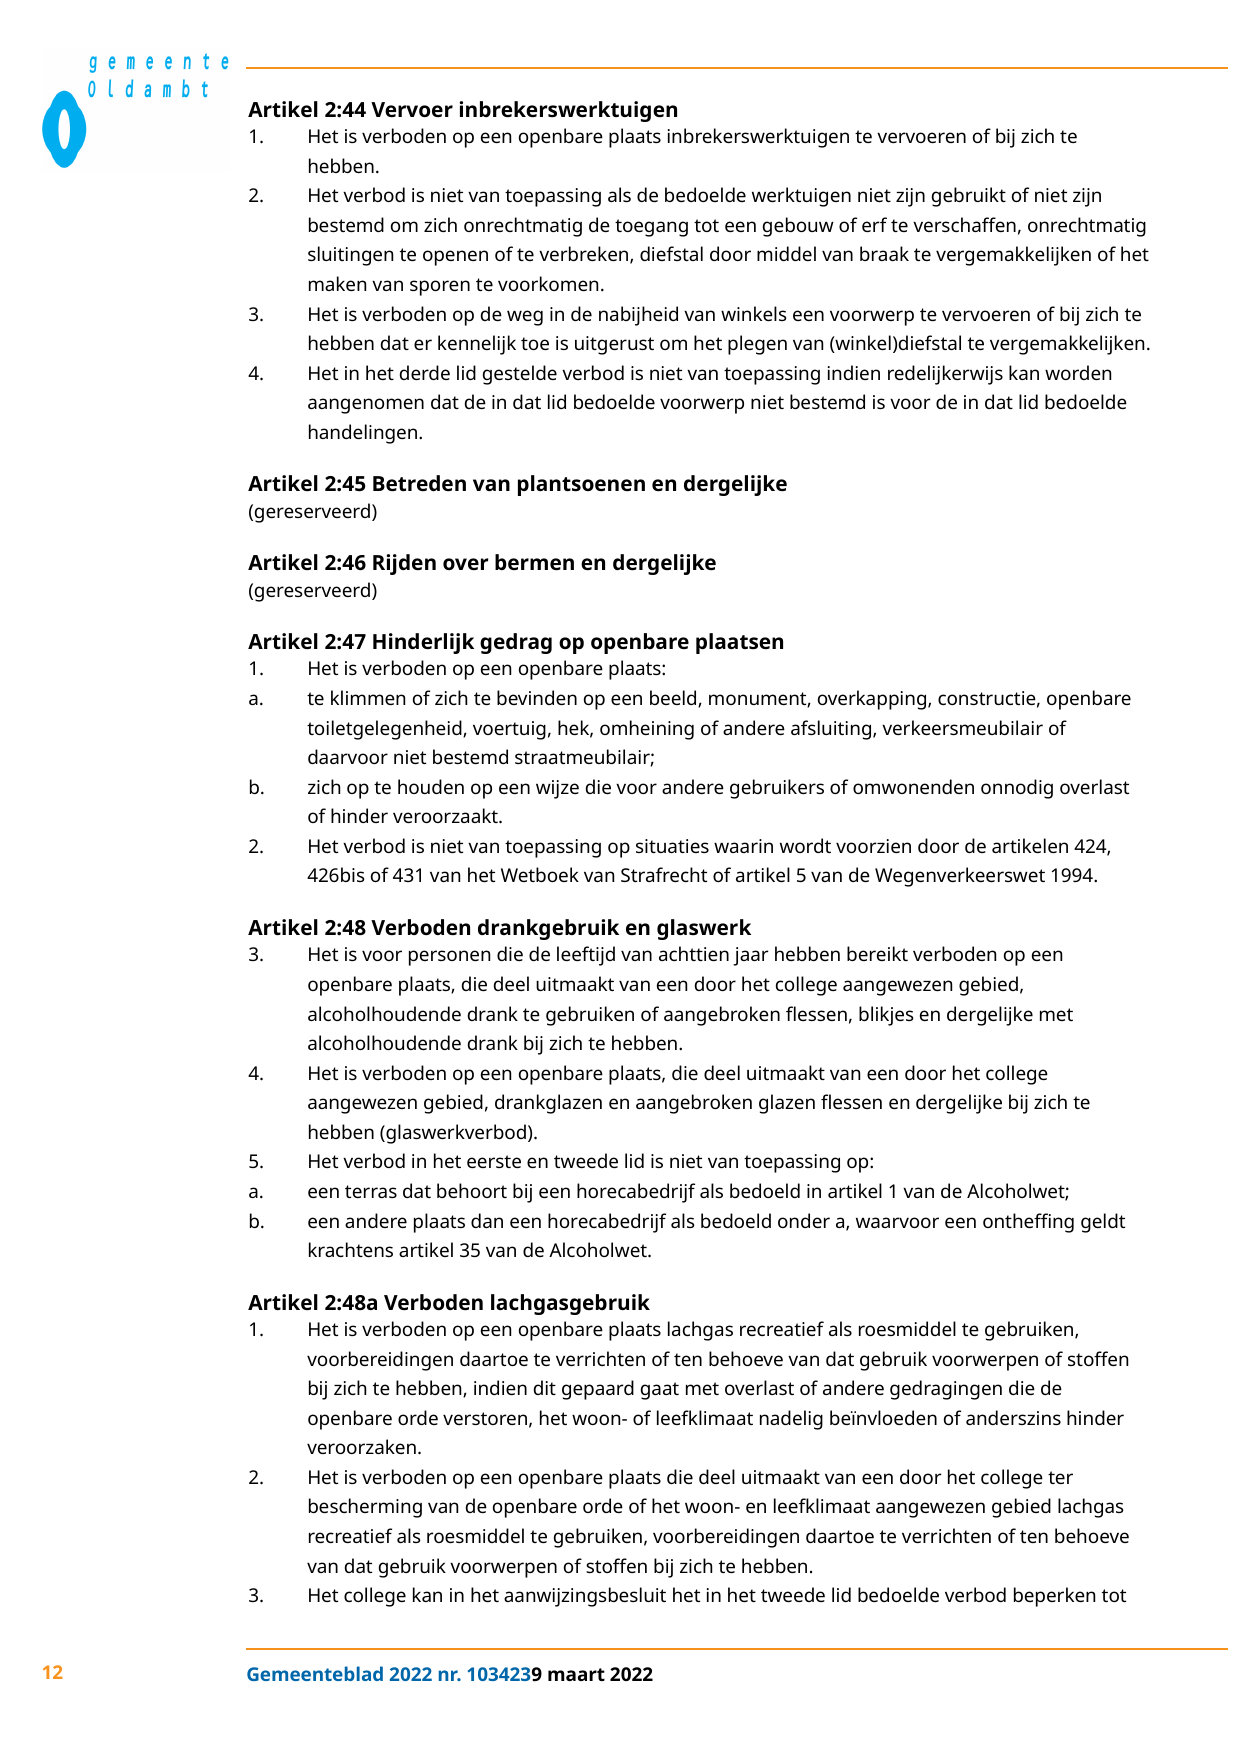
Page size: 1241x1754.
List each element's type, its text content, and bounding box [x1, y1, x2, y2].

picture [41, 47, 231, 172]
list zich op te houden op een wijze die voor andere gebruikers of omwonenden onnodig overlast of hinder veroorzaakt. [248, 774, 1152, 829]
list Het is verboden op een openbare plaats lachgas recreatief als roesmiddel te gebruiken, voorbereidingen daartoe te verrichten of ten behoeve van dat gebruik voorwerpen of stoffen bij zich te hebben, indien dit gepaard gaat met overlast of andere gedragingen die de openbare orde verstoren, het woon- of leefklimaat nadelig beïnvloeden of anderszins hinder veroorzaken. [248, 1316, 1152, 1460]
list Het verbod in het eerste en tweede lid is niet van toepassing op: [248, 1149, 1152, 1174]
text Artikel 2:48 Verboden drankgebruik en glaswerk [248, 913, 1152, 942]
text Artikel 2:47 Hinderlijk gedrag op openbare plaatsen [248, 627, 1152, 656]
list Het college kan in het aanwijzingsbesluit het in het tweede lid bedoelde verbod beperken tot [248, 1582, 1152, 1608]
list Het is voor personen die de leeftijd van achttien jaar hebben bereikt verboden op een openbare plaats, die deel uitmaakt van een door het college aangewezen gebied, alcoholhoudende drank te gebruiken of aangebroken flessen, blikjes en dergelijke met alcoholhoudende drank bij zich te hebben. [248, 942, 1152, 1056]
list Het is verboden op een openbare plaats, die deel uitmaakt van een door het college aangewezen gebied, drankglazen en aangebroken glazen flessen en dergelijke bij zich te hebben (glaswerkverbod). [248, 1060, 1152, 1145]
list te klimmen of zich te bevinden op een beeld, monument, overkapping, constructie, openbare toiletgelegenheid, voertuig, hek, omheining of andere afsluiting, verkeersmeubilair of daarvoor niet bestemd straatmeubilair; [248, 685, 1152, 770]
list Het verbod is niet van toepassing als de bedoelde werktuigen niet zijn gebruikt of niet zijn bestemd om zich onrechtmatig de toegang tot een gebouw of erf te verschaffen, onrechtmatig sluitingen te openen of te verbreken, diefstal door middel van braak te vergemakkelijken of het maken van sporen te voorkomen. [248, 182, 1152, 297]
text Artikel 2:48a Verboden lachgasgebruik [248, 1288, 1152, 1316]
list Het is verboden op een openbare plaats inbrekerswerktuigen te vervoeren of bij zich te hebben. [248, 123, 1152, 178]
list Het verbod is niet van toepassing op situaties waarin wordt voorzien door de artikelen 424, 426bis of 431 van het Wetboek van Strafrecht of artikel 5 van de Wegenverkeerswet 1994. [248, 833, 1152, 888]
text Artikel 2:46 Rijden over bermen en dergelijke [248, 548, 1152, 577]
text Artikel 2:45 Betreden van plantsoenen en dergelijke [248, 469, 1152, 498]
text (gereserveerd) [248, 498, 1152, 524]
list een andere plaats dan een horecabedrijf als bedoeld onder a, waarvoor een ontheffing geldt krachtens artikel 35 van de Alcoholwet. [248, 1208, 1152, 1263]
text (gereserveerd) [248, 577, 1152, 602]
list Het in het derde lid gestelde verbod is niet van toepassing indien redelijkerwijs kan worden aangenomen dat de in dat lid bedoelde voorwerp niet bestemd is voor de in dat lid bedoelde handelingen. [248, 360, 1152, 445]
text Artikel 2:44 Vervoer inbrekerswerktuigen [248, 95, 1152, 123]
list Het is verboden op een openbare plaats: [248, 656, 1152, 681]
list een terras dat behoort bij een horecabedrijf als bedoeld in artikel 1 van de Alcoholwet; [248, 1178, 1152, 1204]
list Het is verboden op een openbare plaats die deel uitmaakt van een door het college ter bescherming van de openbare orde of het woon- en leefklimaat aangewezen gebied lachgas recreatief als roesmiddel te gebruiken, voorbereidingen daartoe te verrichten of ten behoeve van dat gebruik voorwerpen of stoffen bij zich te hebben. [248, 1464, 1152, 1579]
list Het is verboden op de weg in de nabijheid van winkels een voorwerp te vervoeren of bij zich te hebben dat er kennelijk toe is uitgerust om het plegen van (winkel)diefstal te vergemakkelijken. [248, 301, 1152, 356]
